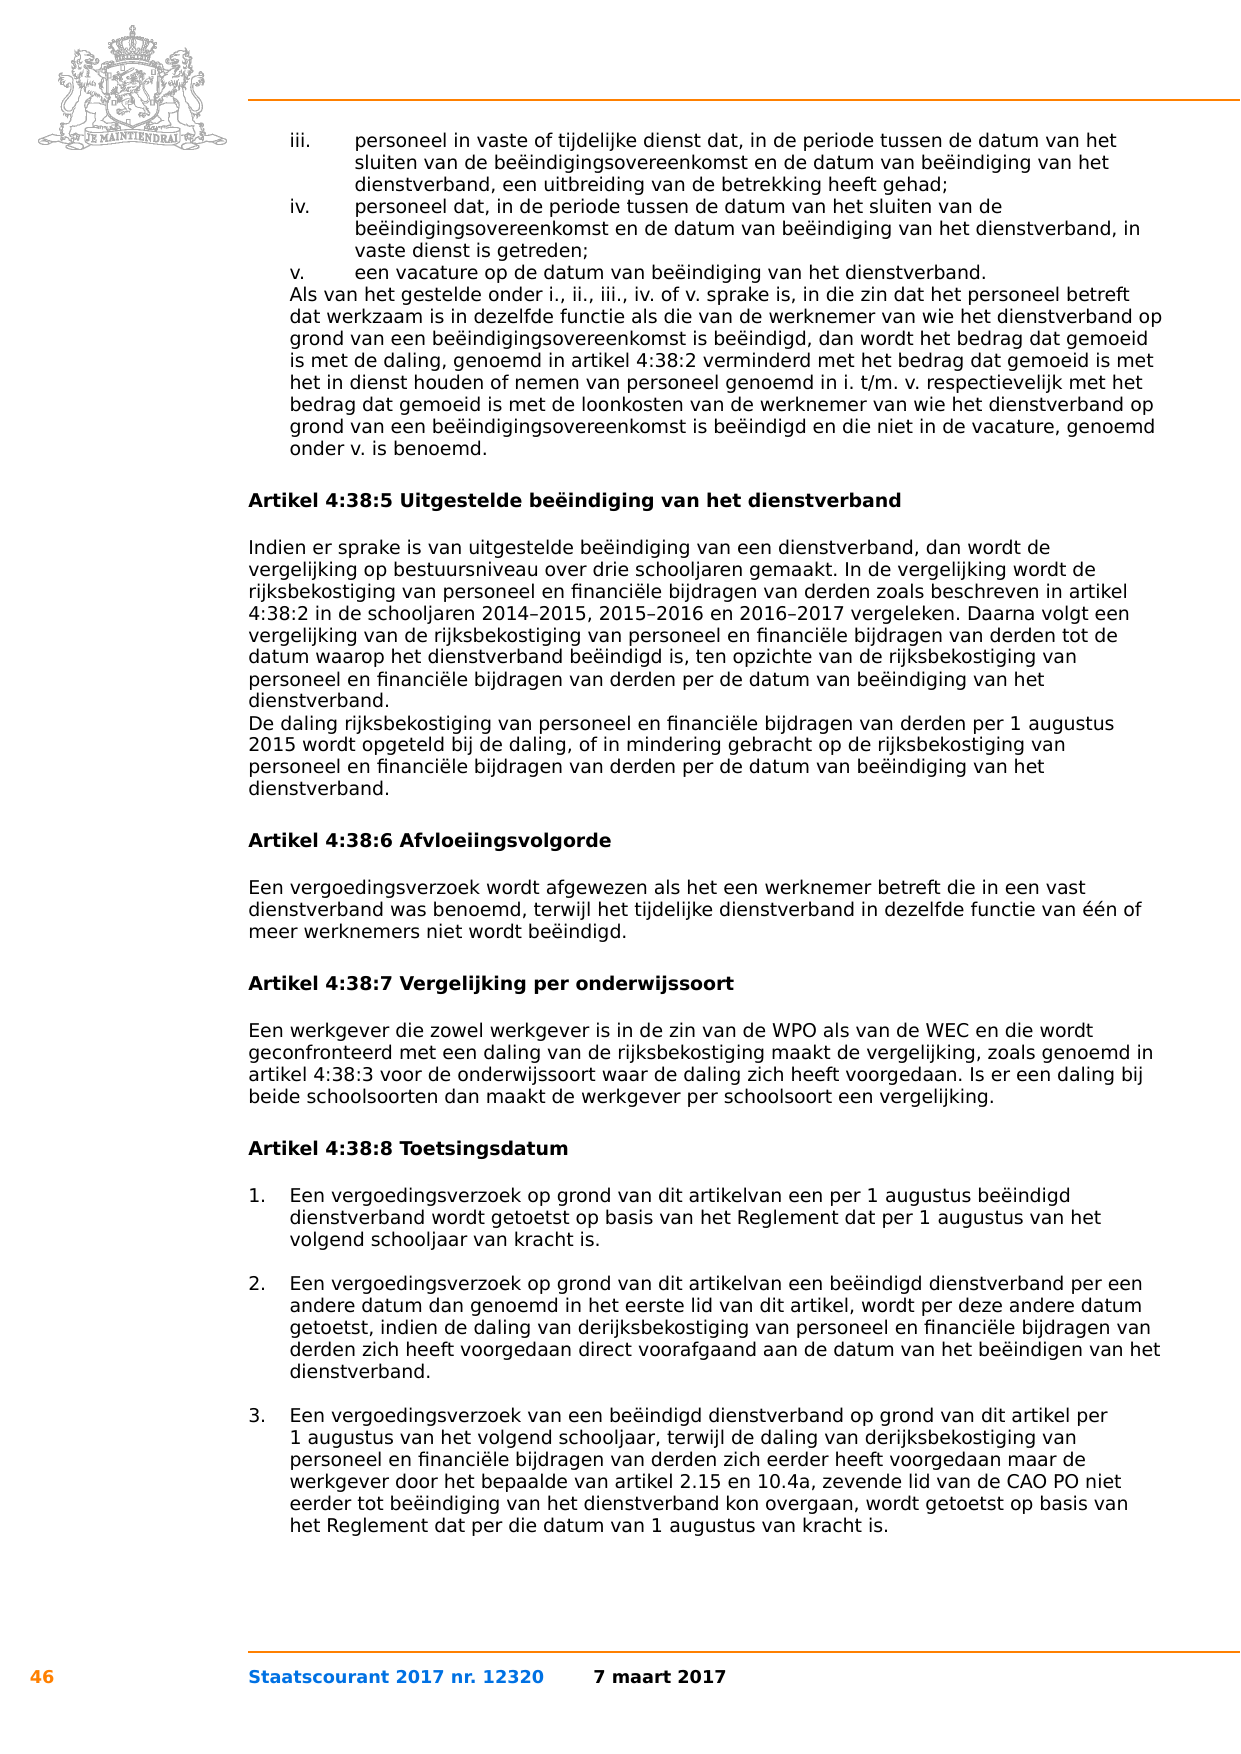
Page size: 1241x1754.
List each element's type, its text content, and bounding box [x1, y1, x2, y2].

picture [38, 25, 227, 150]
text 1. Een vergoedingsverzoek op grond van dit artikelvan een per 1 augustus beëindigd dienstverband wordt getoetst op basis van het Reglement dat per 1 augustus van het volgend schooljaar van kracht is. [248, 1185, 1163, 1251]
subtitle Artikel 4:38:5 Uitgestelde beëindiging van het dienstverband [248, 489, 1163, 512]
subtitle Artikel 4:38:8 Toetsingsdatum [248, 1138, 1163, 1160]
text De daling rijksbekostiging van personeel en financiële bijdragen van derden per 1 augustus 2015 wordt opgeteld bij de daling, of in mindering gebracht op de rijksbekostiging van personeel en financiële bijdragen van derden per de datum van beëindiging van het dienstverband. [248, 712, 1163, 800]
text iv. personeel dat, in de periode tussen de datum van het sluiten van de beëindigingsovereenkomst en de datum van beëindiging van het dienstverband, in vaste dienst is getreden; [289, 196, 1163, 262]
text Een werkgever die zowel werkgever is in de zin van de WPO als van de WEC en die wordt geconfronteerd met een daling van de rijksbekostiging maakt de vergelijking, zoals genoemd in artikel 4:38:3 voor de onderwijssoort waar de daling zich heeft voorgedaan. Is er een daling bij beide schoolsoorten dan maakt de werkgever per schoolsoort een vergelijking. [248, 1020, 1163, 1108]
subtitle Artikel 4:38:6 Afvloeiingsvolgorde [248, 830, 1163, 852]
text 2. Een vergoedingsverzoek op grond van dit artikelvan een beëindigd dienstverband per een andere datum dan genoemd in het eerste lid van dit artikel, wordt per deze andere datum getoetst, indien de daling van derijksbekostiging van personeel en financiële bijdragen van derden zich heeft voorgedaan direct voorafgaand aan de datum van het beëindigen van het dienstverband. [248, 1273, 1163, 1383]
text Als van het gestelde onder i., ii., iii., iv. of v. sprake is, in die zin dat het personeel betreft dat werkzaam is in dezelfde functie als die van de werknemer van wie het dienstverband op grond van een beëindigingsovereenkomst is beëindigd, dan wordt het bedrag dat gemoeid is met de daling, genoemd in artikel 4:38:2 verminderd met het bedrag dat gemoeid is met het in dienst houden of nemen van personeel genoemd in i. t/m. v. respectievelijk met het bedrag dat gemoeid is met de loonkosten van de werknemer van wie het dienstverband op grond van een beëindigingsovereenkomst is beëindigd en die niet in de vacature, genoemd onder v. is benoemd. [289, 284, 1163, 459]
subtitle Artikel 4:38:7 Vergelijking per onderwijssoort [248, 973, 1163, 995]
text v. een vacature op de datum van beëindiging van het dienstverband. [289, 262, 1163, 284]
text iii. personeel in vaste of tijdelijke dienst dat, in de periode tussen de datum van het sluiten van de beëindigingsovereenkomst en de datum van beëindiging van het dienstverband, een uitbreiding van de betrekking heeft gehad; [289, 130, 1163, 196]
text 3. Een vergoedingsverzoek van een beëindigd dienstverband op grond van dit artikel per 1 augustus van het volgend schooljaar, terwijl de daling van derijksbekostiging van personeel en financiële bijdragen van derden zich eerder heeft voorgedaan maar de werkgever door het bepaalde van artikel 2.15 en 10.4a, zevende lid van de CAO PO niet eerder tot beëindiging van het dienstverband kon overgaan, wordt getoetst op basis van het Reglement dat per die datum van 1 augustus van kracht is. [248, 1405, 1163, 1537]
text Indien er sprake is van uitgestelde beëindiging van een dienstverband, dan wordt de vergelijking op bestuursniveau over drie schooljaren gemaakt. In de vergelijking wordt de rijksbekostiging van personeel en financiële bijdragen van derden zoals beschreven in artikel 4:38:2 in de schooljaren 2014–2015, 2015–2016 en 2016–2017 vergeleken. Daarna volgt een vergelijking van de rijksbekostiging van personeel en financiële bijdragen van derden tot de datum waarop het dienstverband beëindigd is, ten opzichte van de rijksbekostiging van personeel en financiële bijdragen van derden per de datum van beëindiging van het dienstverband. [248, 537, 1163, 712]
text Een vergoedingsverzoek wordt afgewezen als het een werknemer betreft die in een vast dienstverband was benoemd, terwijl het tijdelijke dienstverband in dezelfde functie van één of meer werknemers niet wordt beëindigd. [248, 877, 1163, 943]
